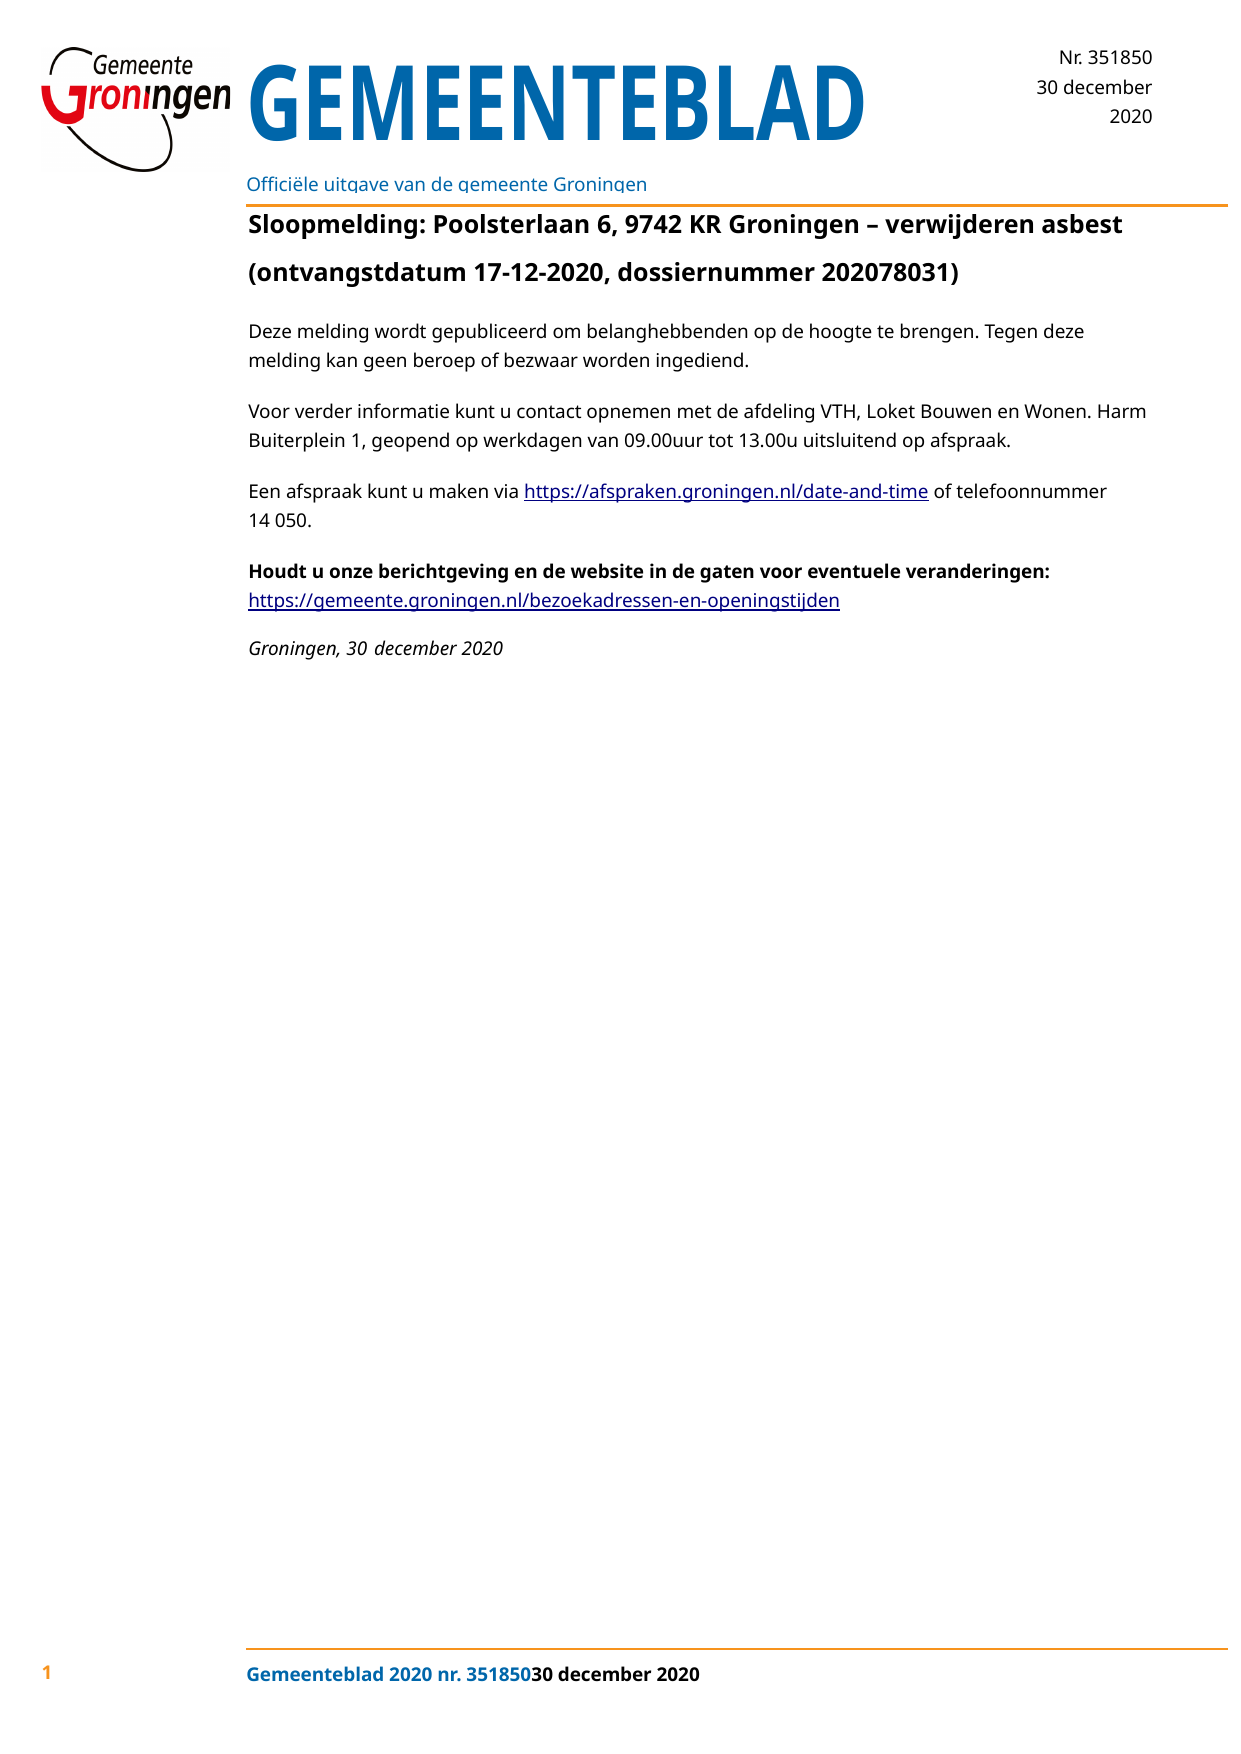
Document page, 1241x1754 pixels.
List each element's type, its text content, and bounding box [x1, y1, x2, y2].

text Houdt u onze berichtgeving en de website in de gaten voor eventuele veranderingen: https://gemeente.groningen.nl/bezoekadressen-en-openingstijden [248, 558, 1152, 613]
text Deze melding wordt gepubliceerd om belanghebbenden op de hoogte te brengen. Tegen deze melding kan geen beroep of bezwaar worden ingediend. [248, 318, 1152, 373]
picture [41, 47, 231, 172]
text Sloopmelding: Poolsterlaan 6, 9742 KR Groningen – verwijderen asbest (ontvangstdatum 17-12-2020, dossiernummer 202078031) [248, 207, 1152, 288]
text Een afspraak kunt u maken via https://afspraken.groningen.nl/date-and-time of telefoonnummer 14 050. [248, 478, 1152, 533]
text Groningen, 30 december 2020 [248, 635, 1152, 661]
text Voor verder informatie kunt u contact opnemen met de afdeling VTH, Loket Bouwen en Wonen. Harm Buiterplein 1, geopend op werkdagen van 09.00uur tot 13.00u uitsluitend op afspraak. [248, 398, 1152, 453]
